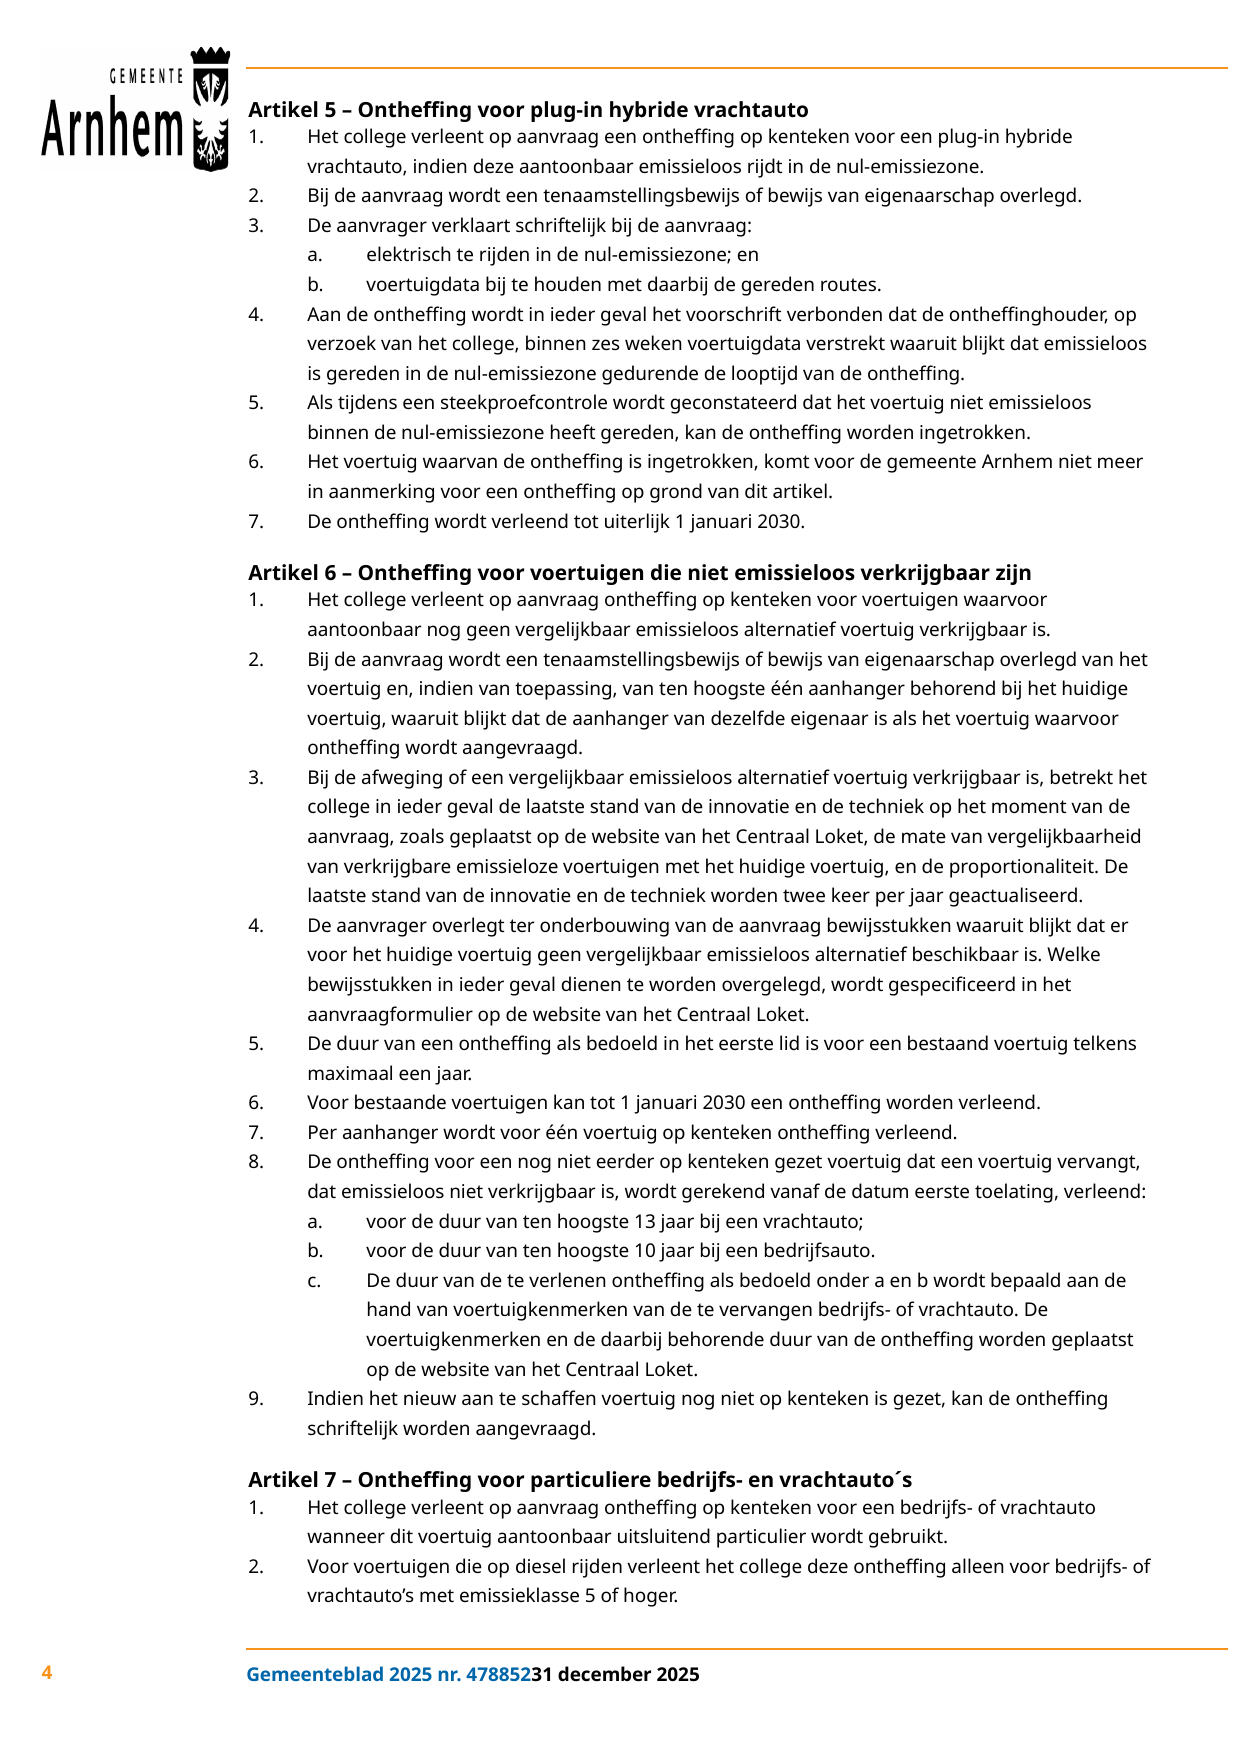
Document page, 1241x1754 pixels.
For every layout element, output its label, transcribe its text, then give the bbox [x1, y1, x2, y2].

list Indien het nieuw aan te schaffen voertuig nog niet op kenteken is gezet, kan de ontheffing schriftelijk worden aangevraagd. [248, 1385, 1152, 1441]
list De aanvrager verklaart schriftelijk bij de aanvraag: [248, 212, 1152, 238]
list Het voertuig waarvan de ontheffing is ingetrokken, komt voor de gemeente Arnhem niet meer in aanmerking voor een ontheffing op grond van dit artikel. [248, 449, 1152, 504]
list Bij de afweging of een vergelijkbaar emissieloos alternatief voertuig verkrijgbaar is, betrekt het college in ieder geval de laatste stand van de innovatie en de techniek op het moment van de aanvraag, zoals geplaatst op de website van het Centraal Loket, de mate van vergelijkbaarheid van verkrijgbare emissieloze voertuigen met het huidige voertuig, en de proportionaliteit. De laatste stand van de innovatie en de techniek worden twee keer per jaar geactualiseerd. [248, 764, 1152, 908]
list Bij de aanvraag wordt een tenaamstellingsbewijs of bewijs van eigenaarschap overlegd. [248, 182, 1152, 208]
picture [41, 47, 231, 172]
list Het college verleent op aanvraag ontheffing op kenteken voor een bedrijfs- of vrachtauto wanneer dit voertuig aantoonbaar uitsluitend particulier wordt gebruikt. [248, 1494, 1152, 1549]
list De ontheffing wordt verleend tot uiterlijk 1 januari 2030. [248, 508, 1152, 533]
list voor de duur van ten hoogste 10 jaar bij een bedrijfsauto. [307, 1237, 1152, 1263]
list De duur van een ontheffing als bedoeld in het eerste lid is voor een bestaand voertuig telkens maximaal een jaar. [248, 1030, 1152, 1086]
list voor de duur van ten hoogste 13 jaar bij een vrachtauto; [307, 1208, 1152, 1234]
list Voor bestaande voertuigen kan tot 1 januari 2030 een ontheffing worden verleend. [248, 1089, 1152, 1115]
list Per aanhanger wordt voor één voertuig op kenteken ontheffing verleend. [248, 1119, 1152, 1145]
list Voor voertuigen die op diesel rijden verleent het college deze ontheffing alleen voor bedrijfs- of vrachtauto’s met emissieklasse 5 of hoger. [248, 1553, 1152, 1608]
list De ontheffing voor een nog niet eerder op kenteken gezet voertuig dat een voertuig vervangt, dat emissieloos niet verkrijgbaar is, wordt gerekend vanaf de datum eerste toelating, verleend: [248, 1149, 1152, 1204]
list voertuigdata bij te houden met daarbij de gereden routes. [307, 271, 1152, 297]
list Als tijdens een steekproefcontrole wordt geconstateerd dat het voertuig niet emissieloos binnen de nul-emissiezone heeft gereden, kan de ontheffing worden ingetrokken. [248, 389, 1152, 445]
list De aanvrager overlegt ter onderbouwing van de aanvraag bewijsstukken waaruit blijkt dat er voor het huidige voertuig geen vergelijkbaar emissieloos alternatief beschikbaar is. Welke bewijsstukken in ieder geval dienen te worden overgelegd, wordt gespecificeerd in het aanvraagformulier op de website van het Centraal Loket. [248, 912, 1152, 1027]
list elektrisch te rijden in de nul-emissiezone; en [307, 242, 1152, 267]
list De duur van de te verlenen ontheffing als bedoeld onder a en b wordt bepaald aan de hand van voertuigkenmerken van de te vervangen bedrijfs- of vrachtauto. De voertuigkenmerken en de daarbij behorende duur van de ontheffing worden geplaatst op de website van het Centraal Loket. [307, 1267, 1152, 1382]
list Bij de aanvraag wordt een tenaamstellingsbewijs of bewijs van eigenaarschap overlegd van het voertuig en, indien van toepassing, van ten hoogste één aanhanger behorend bij het huidige voertuig, waaruit blijkt dat de aanhanger van dezelfde eigenaar is als het voertuig waarvoor ontheffing wordt aangevraagd. [248, 646, 1152, 760]
text Artikel 7 – Ontheffing voor particuliere bedrijfs- en vrachtauto´s [248, 1465, 1152, 1494]
text Artikel 5 – Ontheffing voor plug-in hybride vrachtauto [248, 95, 1152, 123]
list Het college verleent op aanvraag een ontheffing op kenteken voor een plug-in hybride vrachtauto, indien deze aantoonbaar emissieloos rijdt in de nul-emissiezone. [248, 123, 1152, 178]
text Artikel 6 – Ontheffing voor voertuigen die niet emissieloos verkrijgbaar zijn [248, 558, 1152, 587]
list Aan de ontheffing wordt in ieder geval het voorschrift verbonden dat de ontheffinghouder, op verzoek van het college, binnen zes weken voertuigdata verstrekt waaruit blijkt dat emissieloos is gereden in de nul-emissiezone gedurende de looptijd van de ontheffing. [248, 301, 1152, 386]
list Het college verleent op aanvraag ontheffing op kenteken voor voertuigen waarvoor aantoonbaar nog geen vergelijkbaar emissieloos alternatief voertuig verkrijgbaar is. [248, 587, 1152, 642]
